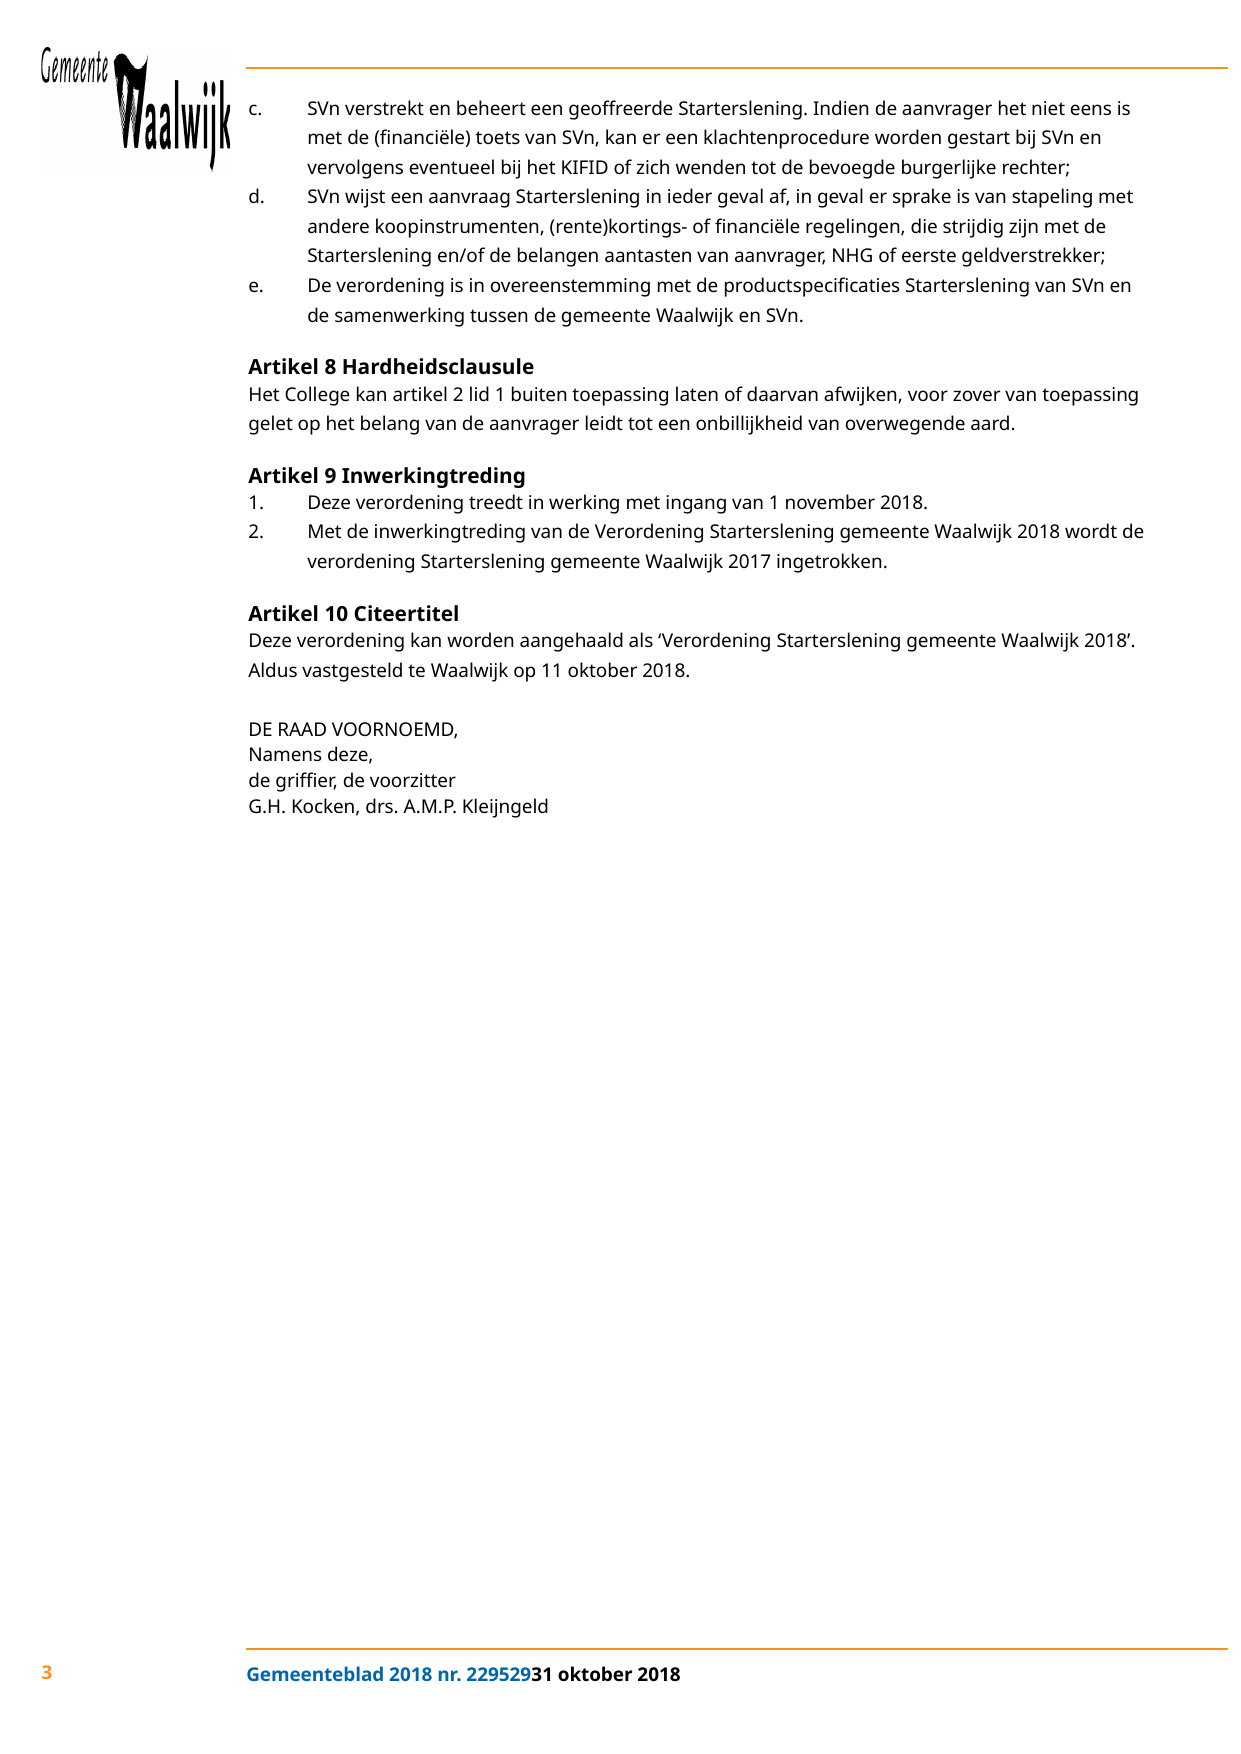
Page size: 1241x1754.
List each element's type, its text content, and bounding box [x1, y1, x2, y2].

list SVn verstrekt en beheert een geoffreerde Starterslening. Indien de aanvrager het niet eens is met de (financiële) toets van SVn, kan er een klachtenprocedure worden gestart bij SVn en vervolgens eventueel bij het KIFID of zich wenden tot de bevoegde burgerlijke rechter; [248, 95, 1152, 180]
text de griffier, de voorzitter [248, 767, 1152, 793]
text Artikel 10 Citeertitel [248, 599, 1152, 627]
text Artikel 9 Inwerkingtreding [248, 461, 1152, 489]
text Namens deze, [248, 742, 1152, 767]
list Deze verordening treedt in werking met ingang van 1 november 2018. [248, 489, 1152, 515]
list De verordening is in overeenstemming met de productspecificaties Starterslening van SVn en de samenwerking tussen de gemeente Waalwijk en SVn. [248, 272, 1152, 328]
text G.H. Kocken, drs. A.M.P. Kleijngeld [248, 793, 1152, 819]
text Deze verordening kan worden aangehaald als ‘Verordening Starterslening gemeente Waalwijk 2018’. [248, 627, 1152, 653]
list SVn wijst een aanvraag Starterslening in ieder geval af, in geval er sprake is van stapeling met andere koopinstrumenten, (rente)kortings- of financiële regelingen, die strijdig zijn met de Starterslening en/of de belangen aantasten van aanvrager, NHG of eerste geldverstrekker; [248, 183, 1152, 268]
text Artikel 8 Hardheidsclausule [248, 352, 1152, 381]
picture [41, 47, 231, 172]
text Het College kan artikel 2 lid 1 buiten toepassing laten of daarvan afwijken, voor zover van toepassing gelet op het belang van de aanvrager leidt tot een onbillijkheid van overwegende aard. [248, 381, 1152, 436]
list Met de inwerkingtreding van de Verordening Starterslening gemeente Waalwijk 2018 wordt de verordening Starterslening gemeente Waalwijk 2017 ingetrokken. [248, 519, 1152, 574]
text DE RAAD VOORNOEMD, [248, 716, 1152, 742]
text Aldus vastgesteld te Waalwijk op 11 oktober 2018. [248, 657, 1152, 682]
